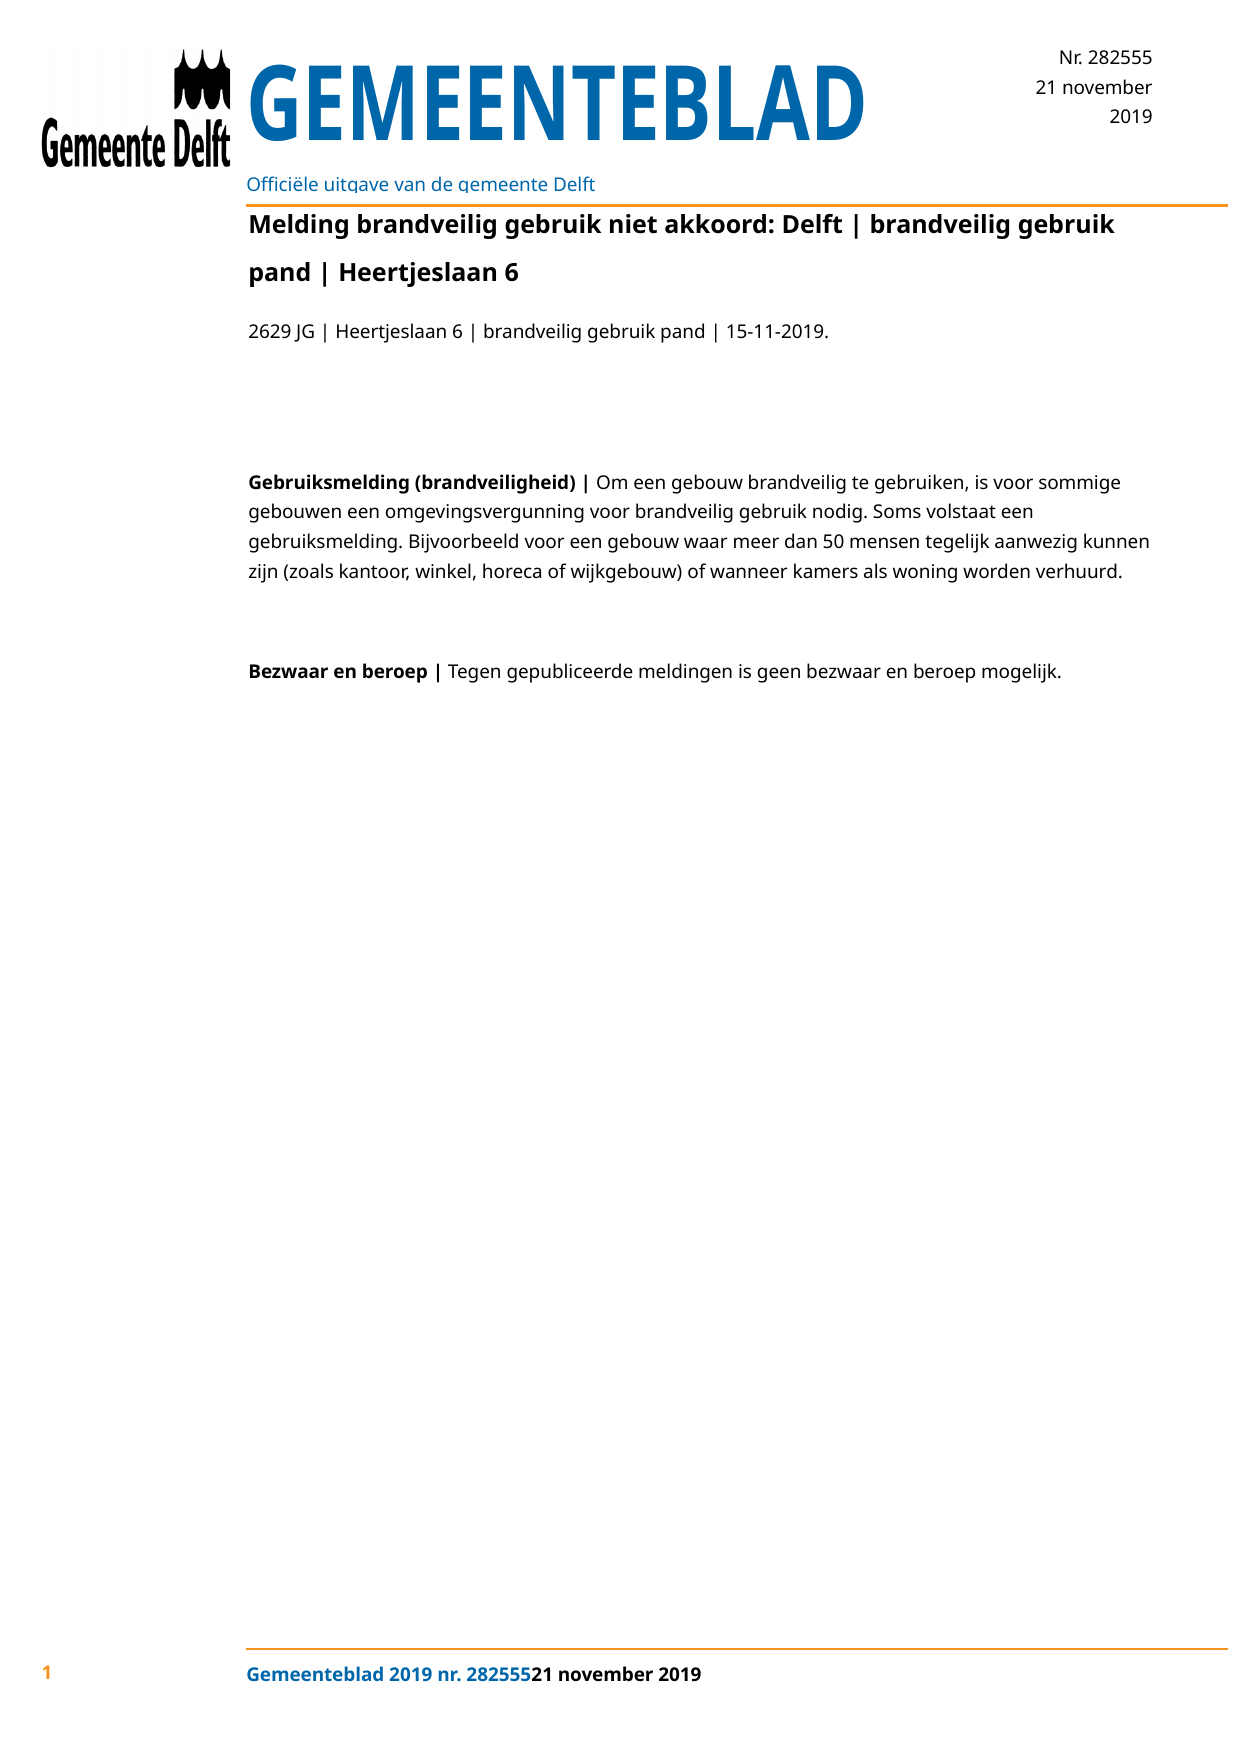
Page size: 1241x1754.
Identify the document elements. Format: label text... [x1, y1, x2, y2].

picture [41, 47, 231, 172]
text 2629 JG | Heertjeslaan 6 | brandveilig gebruik pand | 15-11-2019. [248, 318, 1152, 344]
text Gebruiksmelding (brandveiligheid) | Om een gebouw brandveilig te gebruiken, is voor sommige gebouwen een omgevingsvergunning voor brandveilig gebruik nodig. Soms volstaat een gebruiksmelding. Bijvoorbeeld voor een gebouw waar meer dan 50 mensen tegelijk aanwezig kunnen zijn (zoals kantoor, winkel, horeca of wijkgebouw) of wanneer kamers als woning worden verhuurd. [248, 469, 1152, 584]
text Bezwaar en beroep | Tegen gepubliceerde meldingen is geen bezwaar en beroep mogelijk. [248, 659, 1152, 684]
text Melding brandveilig gebruik niet akkoord: Delft | brandveilig gebruik pand | Heertjeslaan 6 [248, 207, 1152, 288]
